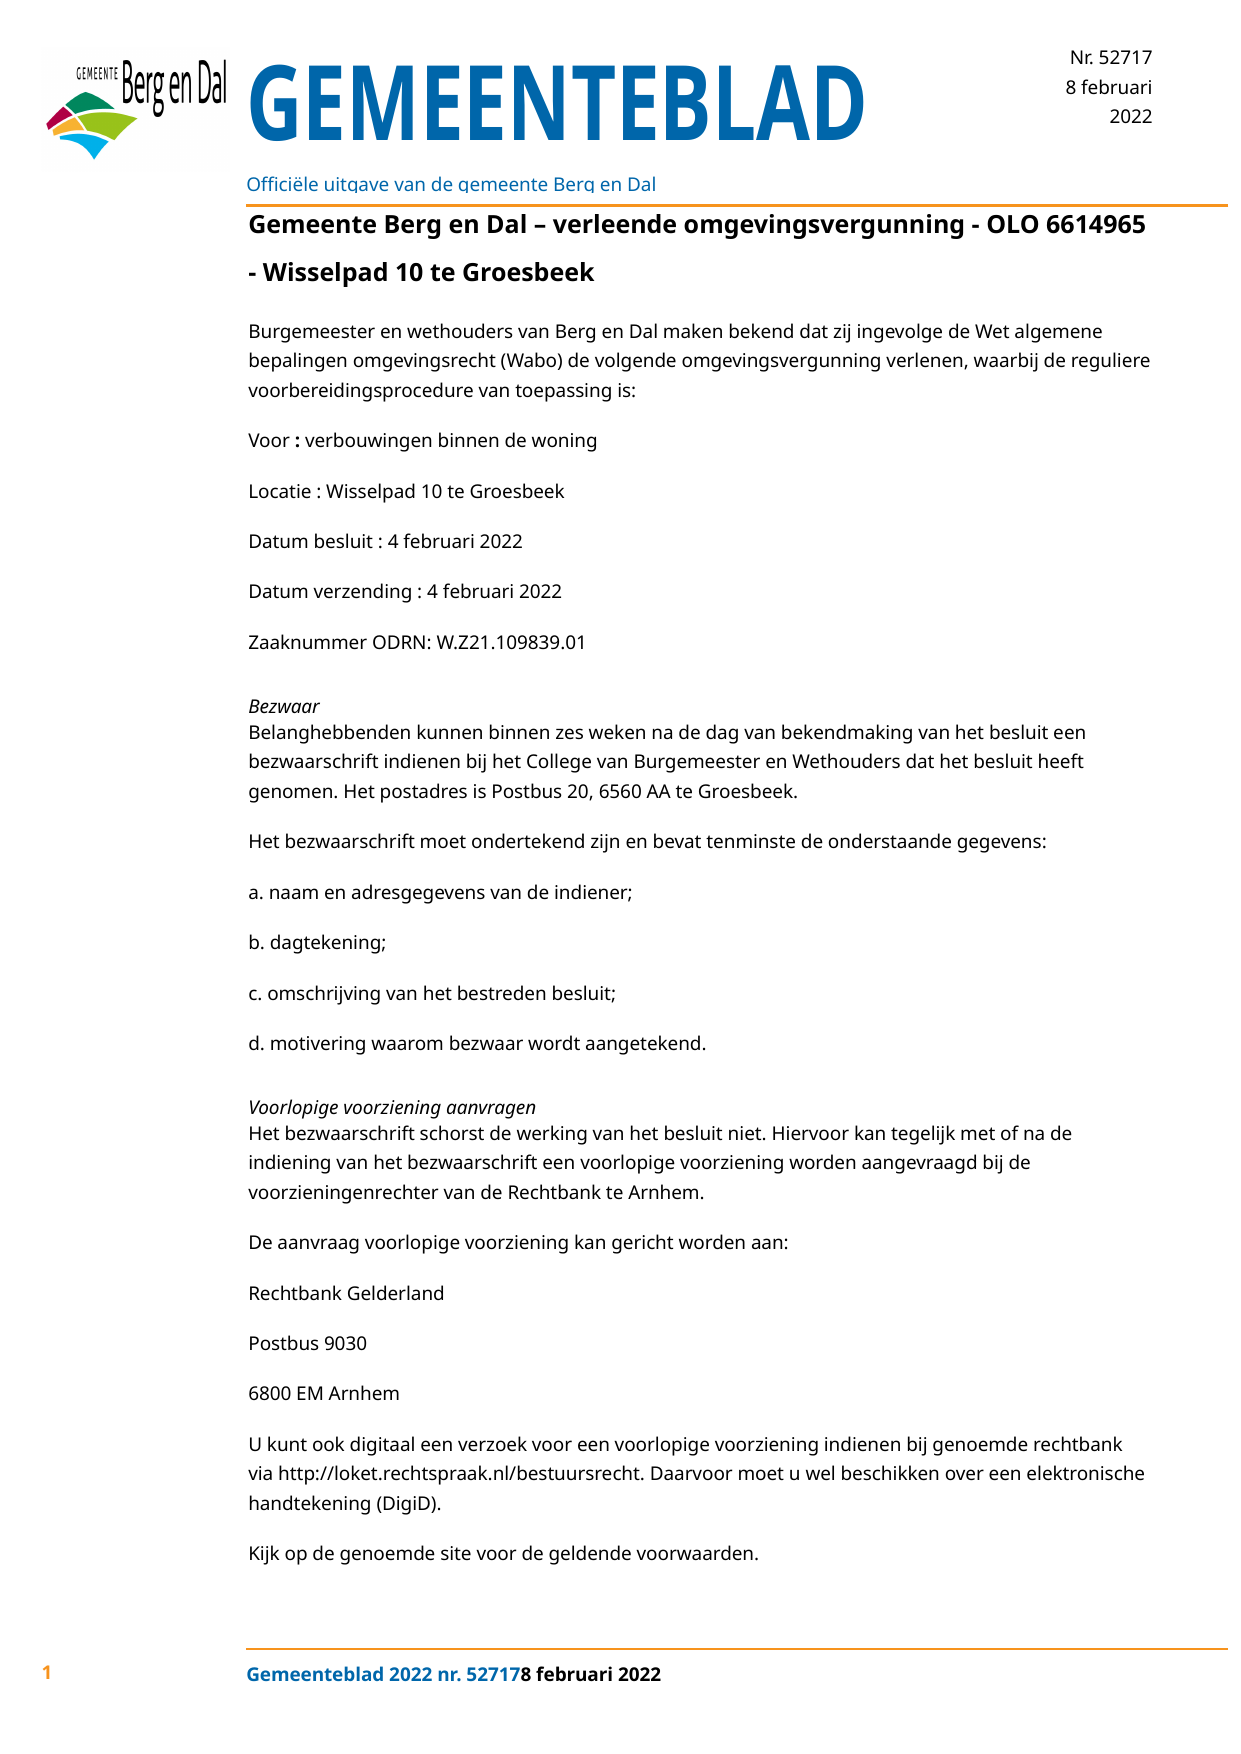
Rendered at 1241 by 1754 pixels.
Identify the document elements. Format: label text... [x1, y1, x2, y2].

text a. naam en adresgegevens van de indiener; [248, 879, 1152, 904]
text Belanghebbenden kunnen binnen zes weken na de dag van bekendmaking van het besluit een bezwaarschrift indienen bij het College van Burgemeester en Wethouders dat het besluit heeft genomen. Het postadres is Postbus 20, 6560 AA te Groesbeek. [248, 719, 1152, 804]
text Het bezwaarschrift moet ondertekend zijn en bevat tenminste de onderstaande gegevens: [248, 828, 1152, 854]
text De aanvraag voorlopige voorziening kan gericht worden aan: [248, 1229, 1152, 1255]
text Datum besluit : 4 februari 2022 [248, 528, 1152, 554]
text Bezwaar [248, 693, 1152, 719]
text c. omschrijving van het bestreden besluit; [248, 980, 1152, 1005]
text Voorlopige voorziening aanvragen [248, 1094, 1152, 1120]
text 6800 EM Arnhem [248, 1381, 1152, 1406]
text Het bezwaarschrift schorst de werking van het besluit niet. Hiervoor kan tegelijk met of na de indiening van het bezwaarschrift een voorlopige voorziening worden aangevraagd bij de voorzieningenrechter van de Rechtbank te Arnhem. [248, 1120, 1152, 1205]
text Gemeente Berg en Dal – verleende omgevingsvergunning - OLO 6614965 - Wisselpad 10 te Groesbeek [248, 207, 1152, 288]
text d. motivering waarom bezwaar wordt aangetekend. [248, 1030, 1152, 1056]
text U kunt ook digitaal een verzoek voor een voorlopige voorziening indienen bij genoemde rechtbank via http://loket.rechtspraak.nl/bestuursrecht. Daarvoor moet u wel beschikken over een elektronische handtekening (DigiD). [248, 1431, 1152, 1516]
text Burgemeester en wethouders van Berg en Dal maken bekend dat zij ingevolge de Wet algemene bepalingen omgevingsrecht (Wabo) de volgende omgevingsvergunning verlenen, waarbij de reguliere voorbereidingsprocedure van toepassing is: [248, 318, 1152, 403]
picture [41, 47, 231, 172]
text Locatie : Wisselpad 10 te Groesbeek [248, 478, 1152, 504]
text Postbus 9030 [248, 1330, 1152, 1356]
text Kijk op de genoemde site voor de geldende voorwaarden. [248, 1541, 1152, 1566]
text Rechtbank Gelderland [248, 1280, 1152, 1306]
text Voor : verbouwingen binnen de woning [248, 427, 1152, 453]
text Datum verzending : 4 februari 2022 [248, 579, 1152, 604]
text b. dagtekening; [248, 929, 1152, 955]
text Zaaknummer ODRN: W.Z21.109839.01 [248, 629, 1152, 655]
